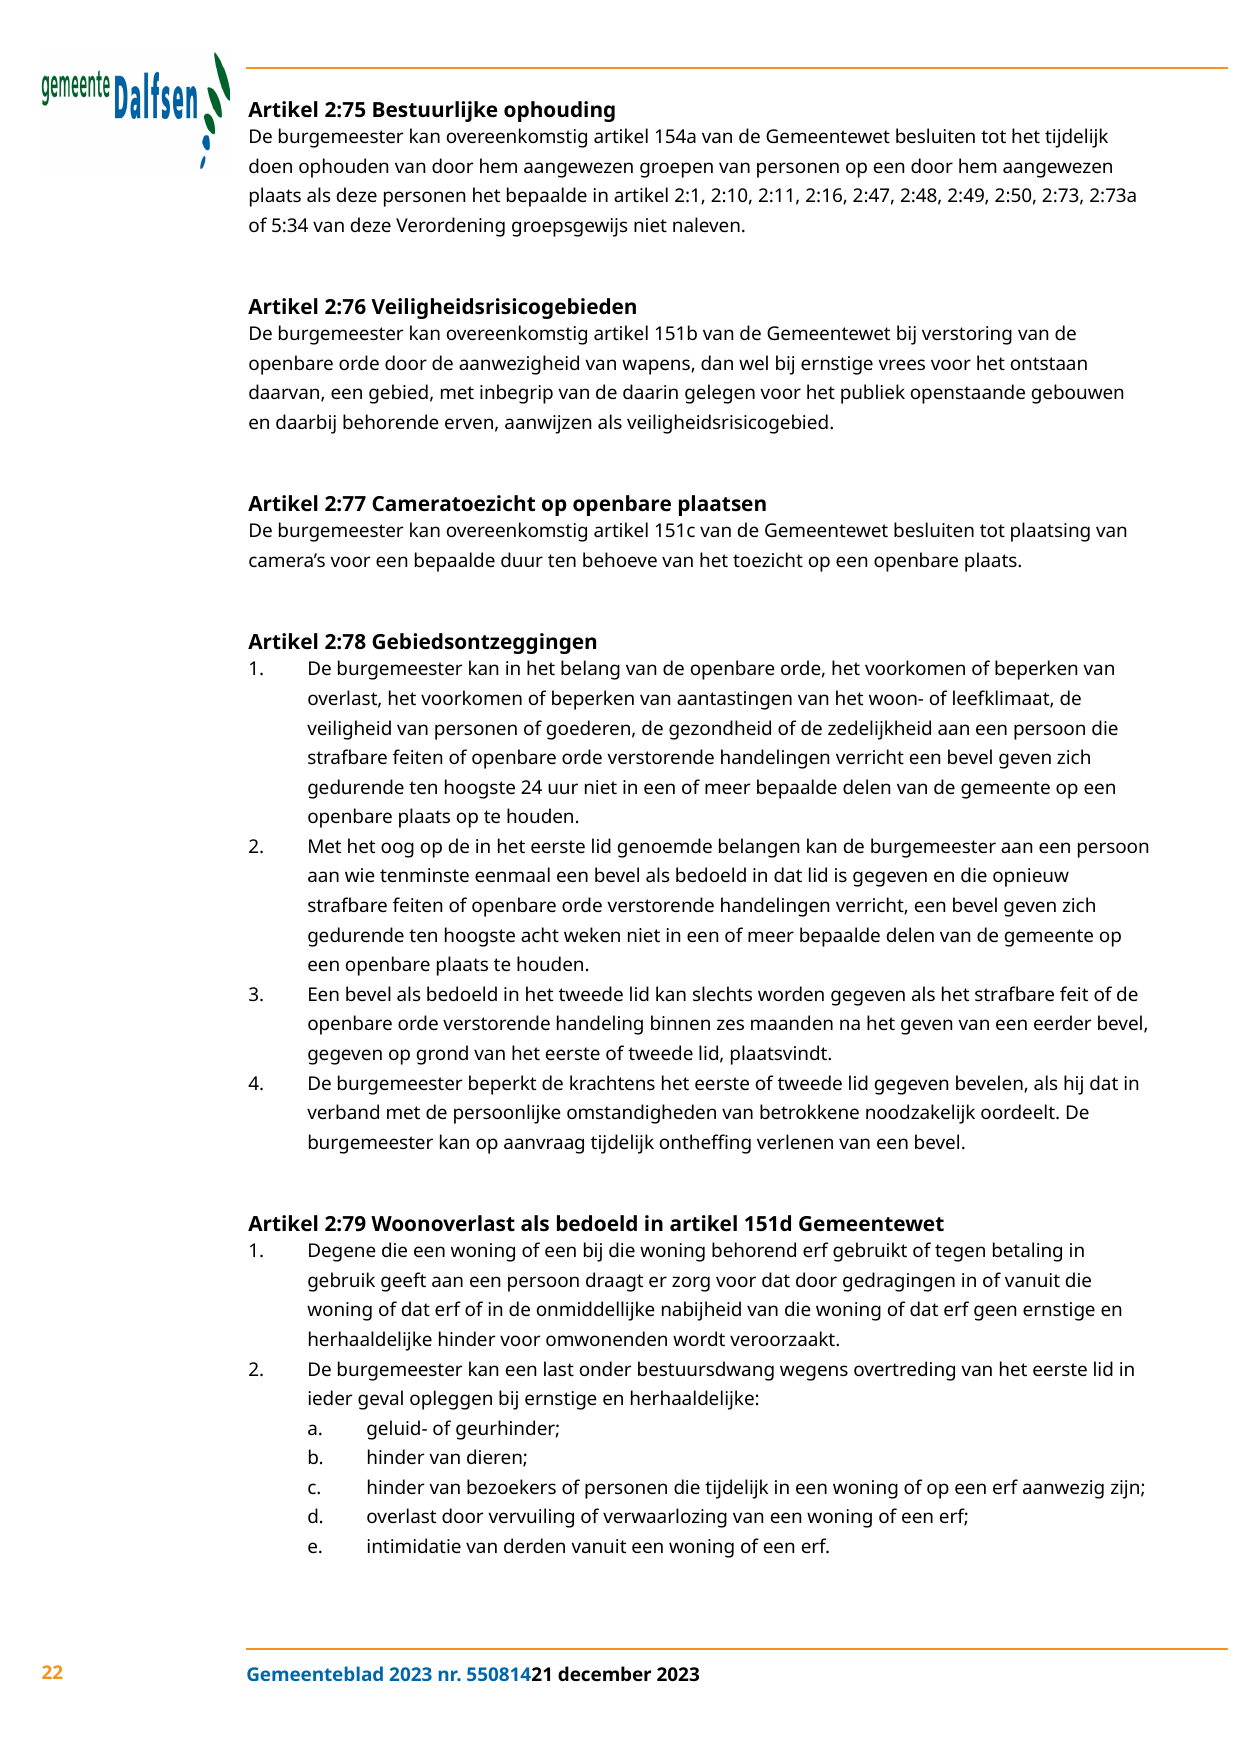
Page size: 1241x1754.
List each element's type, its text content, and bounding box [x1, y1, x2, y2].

text De burgemeester kan overeenkomstig artikel 151b van de Gemeentewet bij verstoring van de openbare orde door de aanwezigheid van wapens, dan wel bij ernstige vrees voor het ontstaan daarvan, een gebied, met inbegrip van de daarin gelegen voor het publiek openstaande gebouwen en daarbij behorende erven, aanwijzen als veiligheidsrisicogebied. [248, 320, 1152, 435]
text Artikel 2:78 Gebiedsontzeggingen [248, 627, 1152, 656]
text De burgemeester kan overeenkomstig artikel 151c van de Gemeentewet besluiten tot plaatsing van camera’s voor een bepaalde duur ten behoeve van het toezicht op een openbare plaats. [248, 518, 1152, 573]
list De burgemeester beperkt de krachtens het eerste of tweede lid gegeven bevelen, als hij dat in verband met de persoonlijke omstandigheden van betrokkene noodzakelijk oordeelt. De burgemeester kan op aanvraag tijdelijk ontheffing verlenen van een bevel. [248, 1070, 1152, 1155]
list overlast door vervuiling of verwaarlozing van een woning of een erf; [307, 1504, 1152, 1529]
list geluid- of geurhinder; [307, 1415, 1152, 1441]
list Een bevel als bedoeld in het tweede lid kan slechts worden gegeven als het strafbare feit of de openbare orde verstorende handeling binnen zes maanden na het geven van een eerder bevel, gegeven op grond van het eerste of tweede lid, plaatsvindt. [248, 981, 1152, 1066]
list hinder van dieren; [307, 1444, 1152, 1470]
picture [41, 47, 231, 172]
list Met het oog op de in het eerste lid genoemde belangen kan de burgemeester aan een persoon aan wie tenminste eenmaal een bevel als bedoeld in dat lid is gegeven en die opnieuw strafbare feiten of openbare orde verstorende handelingen verricht, een bevel geven zich gedurende ten hoogste acht weken niet in een of meer bepaalde delen van de gemeente op een openbare plaats te houden. [248, 833, 1152, 977]
text Artikel 2:77 Cameratoezicht op openbare plaatsen [248, 489, 1152, 518]
list De burgemeester kan een last onder bestuursdwang wegens overtreding van het eerste lid in ieder geval opleggen bij ernstige en herhaaldelijke: [248, 1356, 1152, 1411]
text De burgemeester kan overeenkomstig artikel 154a van de Gemeentewet besluiten tot het tijdelijk doen ophouden van door hem aangewezen groepen van personen op een door hem aangewezen plaats als deze personen het bepaalde in artikel 2:1, 2:10, 2:11, 2:16, 2:47, 2:48, 2:49, 2:50, 2:73, 2:73a of 5:34 van deze Verordening groepsgewijs niet naleven. [248, 123, 1152, 238]
text Artikel 2:79 Woonoverlast als bedoeld in artikel 151d Gemeentewet [248, 1209, 1152, 1237]
list intimidatie van derden vanuit een woning of een erf. [307, 1533, 1152, 1559]
text Artikel 2:75 Bestuurlijke ophouding [248, 95, 1152, 123]
text Artikel 2:76 Veiligheidsrisicogebieden [248, 292, 1152, 320]
list Degene die een woning of een bij die woning behorend erf gebruikt of tegen betaling in gebruik geeft aan een persoon draagt er zorg voor dat door gedragingen in of vanuit die woning of dat erf of in de onmiddellijke nabijheid van die woning of dat erf geen ernstige en herhaaldelijke hinder voor omwonenden wordt veroorzaakt. [248, 1237, 1152, 1352]
list hinder van bezoekers of personen die tijdelijk in een woning of op een erf aanwezig zijn; [307, 1474, 1152, 1500]
list De burgemeester kan in het belang van de openbare orde, het voorkomen of beperken van overlast, het voorkomen of beperken van aantastingen van het woon- of leefklimaat, de veiligheid van personen of goederen, de gezondheid of de zedelijkheid aan een persoon die strafbare feiten of openbare orde verstorende handelingen verricht een bevel geven zich gedurende ten hoogste 24 uur niet in een of meer bepaalde delen van de gemeente op een openbare plaats op te houden. [248, 656, 1152, 829]
